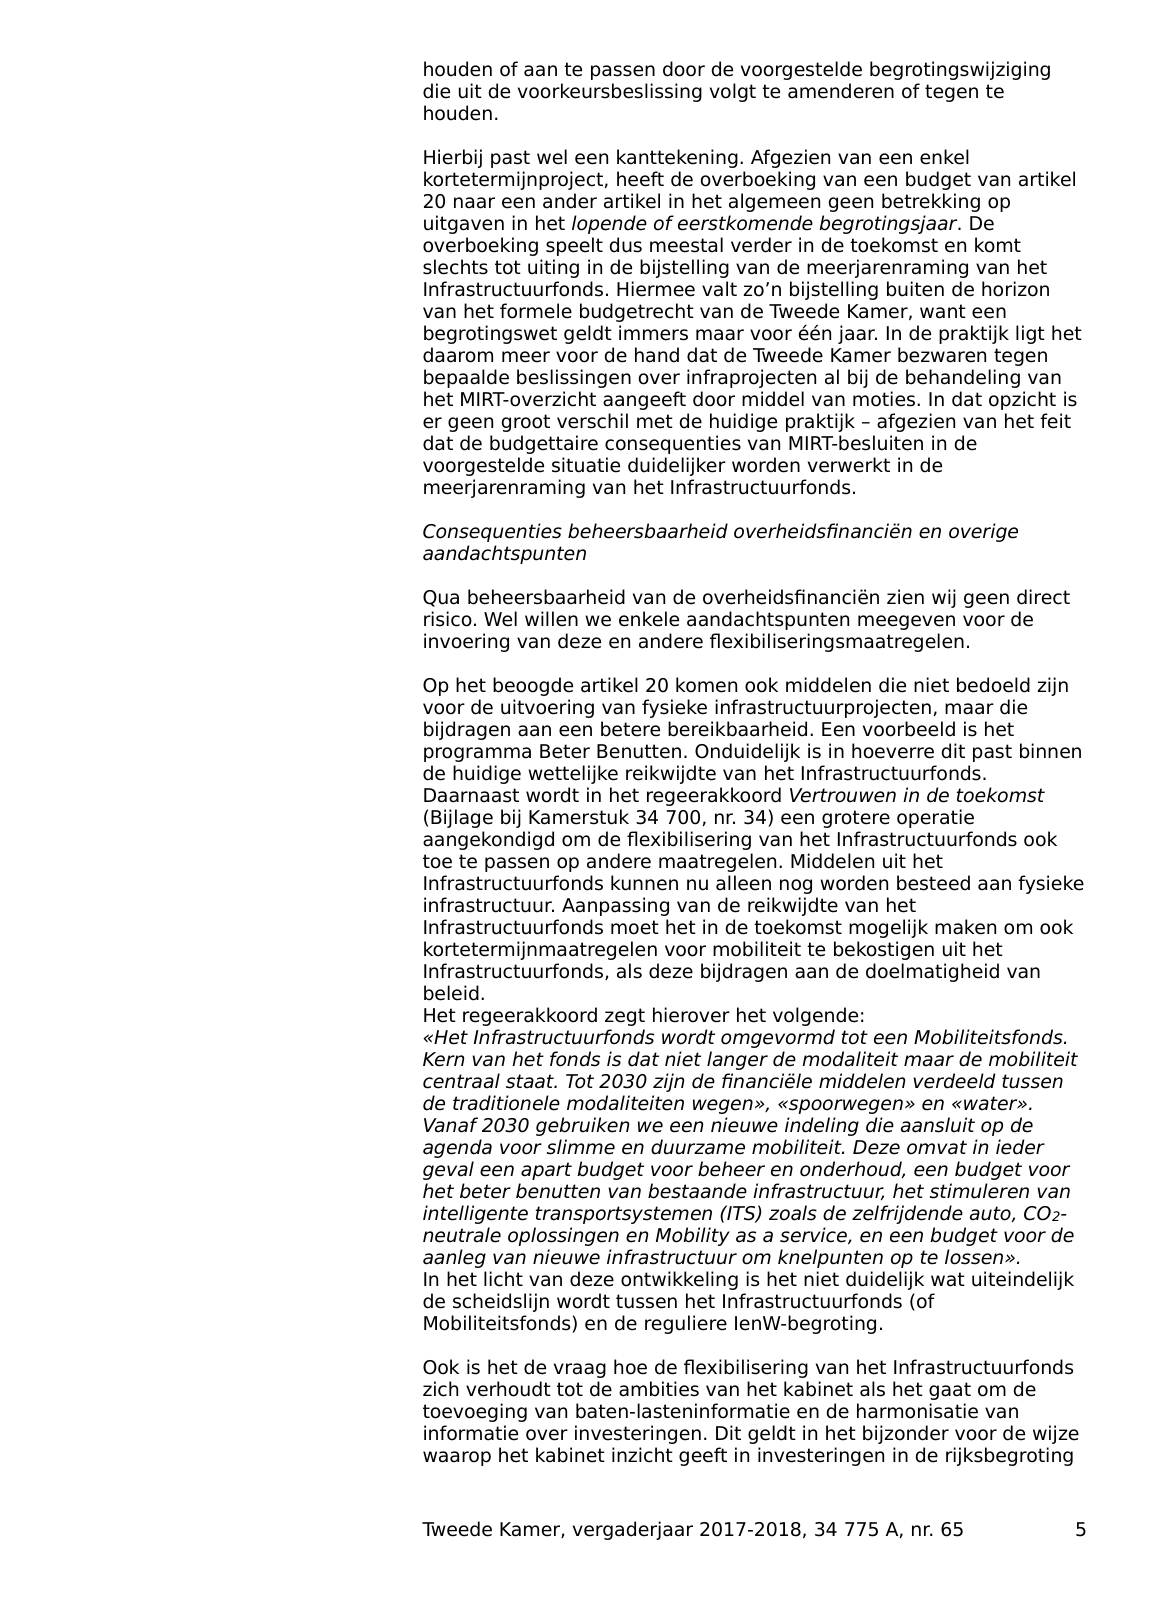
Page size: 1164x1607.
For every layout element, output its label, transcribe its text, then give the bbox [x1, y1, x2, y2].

text In het licht van deze ontwikkeling is het niet duidelijk wat uiteindelijk de scheidslijn wordt tussen het Infrastructuurfonds (of Mobiliteitsfonds) en de reguliere IenW-begroting. [422, 1269, 1087, 1335]
text Qua beheersbaarheid van de overheidsfinanciën zien wij geen direct risico. Wel willen we enkele aandachtspunten meegeven voor de invoering van deze en andere flexibiliseringsmaatregelen. [422, 587, 1087, 653]
text Hierbij past wel een kanttekening. Afgezien van een enkel kortetermijnproject, heeft de overboeking van een budget van artikel 20 naar een ander artikel in het algemeen geen betrekking op uitgaven in het lopende of eerstkomende begrotingsjaar. De overboeking speelt dus meestal verder in de toekomst en komt slechts tot uiting in de bijstelling van de meerjarenraming van het Infrastructuurfonds. Hiermee valt zo’n bijstelling buiten de horizon van het formele budgetrecht van de Tweede Kamer, want een begrotingswet geldt immers maar voor één jaar. In de praktijk ligt het daarom meer voor de hand dat de Tweede Kamer bezwaren tegen bepaalde beslissingen over infraprojecten al bij de behandeling van het MIRT-overzicht aangeeft door middel van moties. In dat opzicht is er geen groot verschil met de huidige praktijk – afgezien van het feit dat de budgettaire consequenties van MIRT-besluiten in de voorgestelde situatie duidelijker worden verwerkt in de meerjarenraming van het Infrastructuurfonds. [422, 147, 1087, 499]
text Op het beoogde artikel 20 komen ook middelen die niet bedoeld zijn voor de uitvoering van fysieke infrastructuurprojecten, maar die bijdragen aan een betere bereikbaarheid. Een voorbeeld is het programma Beter Benutten. Onduidelijk is in hoeverre dit past binnen de huidige wettelijke reikwijdte van het Infrastructuurfonds. Daarnaast wordt in het regeerakkoord Vertrouwen in de toekomst (Bijlage bij Kamerstuk 34 700, nr. 34) een grotere operatie aangekondigd om de flexibilisering van het Infrastructuurfonds ook toe te passen op andere maatregelen. Middelen uit het Infrastructuurfonds kunnen nu alleen nog worden besteed aan fysieke infrastructuur. Aanpassing van de reikwijdte van het Infrastructuurfonds moet het in de toekomst mogelijk maken om ook kortetermijnmaatregelen voor mobiliteit te bekostigen uit het Infrastructuurfonds, als deze bijdragen aan de doelmatigheid van beleid. [422, 675, 1087, 1005]
text houden of aan te passen door de voorgestelde begrotingswijziging die uit de voorkeursbeslissing volgt te amenderen of tegen te houden. [422, 59, 1087, 125]
text Het regeerakkoord zegt hierover het volgende: [422, 1005, 1087, 1027]
text Ook is het de vraag hoe de flexibilisering van het Infrastructuurfonds zich verhoudt tot de ambities van het kabinet als het gaat om de toevoeging van baten-lasteninformatie en de harmonisatie van informatie over investeringen. Dit geldt in het bijzonder voor de wijze waarop het kabinet inzicht geeft in investeringen in de rijksbegroting [422, 1357, 1087, 1467]
text «Het Infrastructuurfonds wordt omgevormd tot een Mobiliteitsfonds. Kern van het fonds is dat niet langer de modaliteit maar de mobiliteit centraal staat. Tot 2030 zijn de financiële middelen verdeeld tussen de traditionele modaliteiten wegen», «spoorwegen» en «water». Vanaf 2030 gebruiken we een nieuwe indeling die aansluit op de agenda voor slimme en duurzame mobiliteit. Deze omvat in ieder geval een apart budget voor beheer en onderhoud, een budget voor het beter benutten van bestaande infrastructuur, het stimuleren van intelligente transportsystemen (ITS) zoals de zelfrijdende auto, CO2-neutrale oplossingen en Mobility as a service, en een budget voor de aanleg van nieuwe infrastructuur om knelpunten op te lossen». [422, 1027, 1087, 1269]
subtitle Consequenties beheersbaarheid overheidsfinanciën en overige aandachtspunten [422, 521, 1087, 565]
